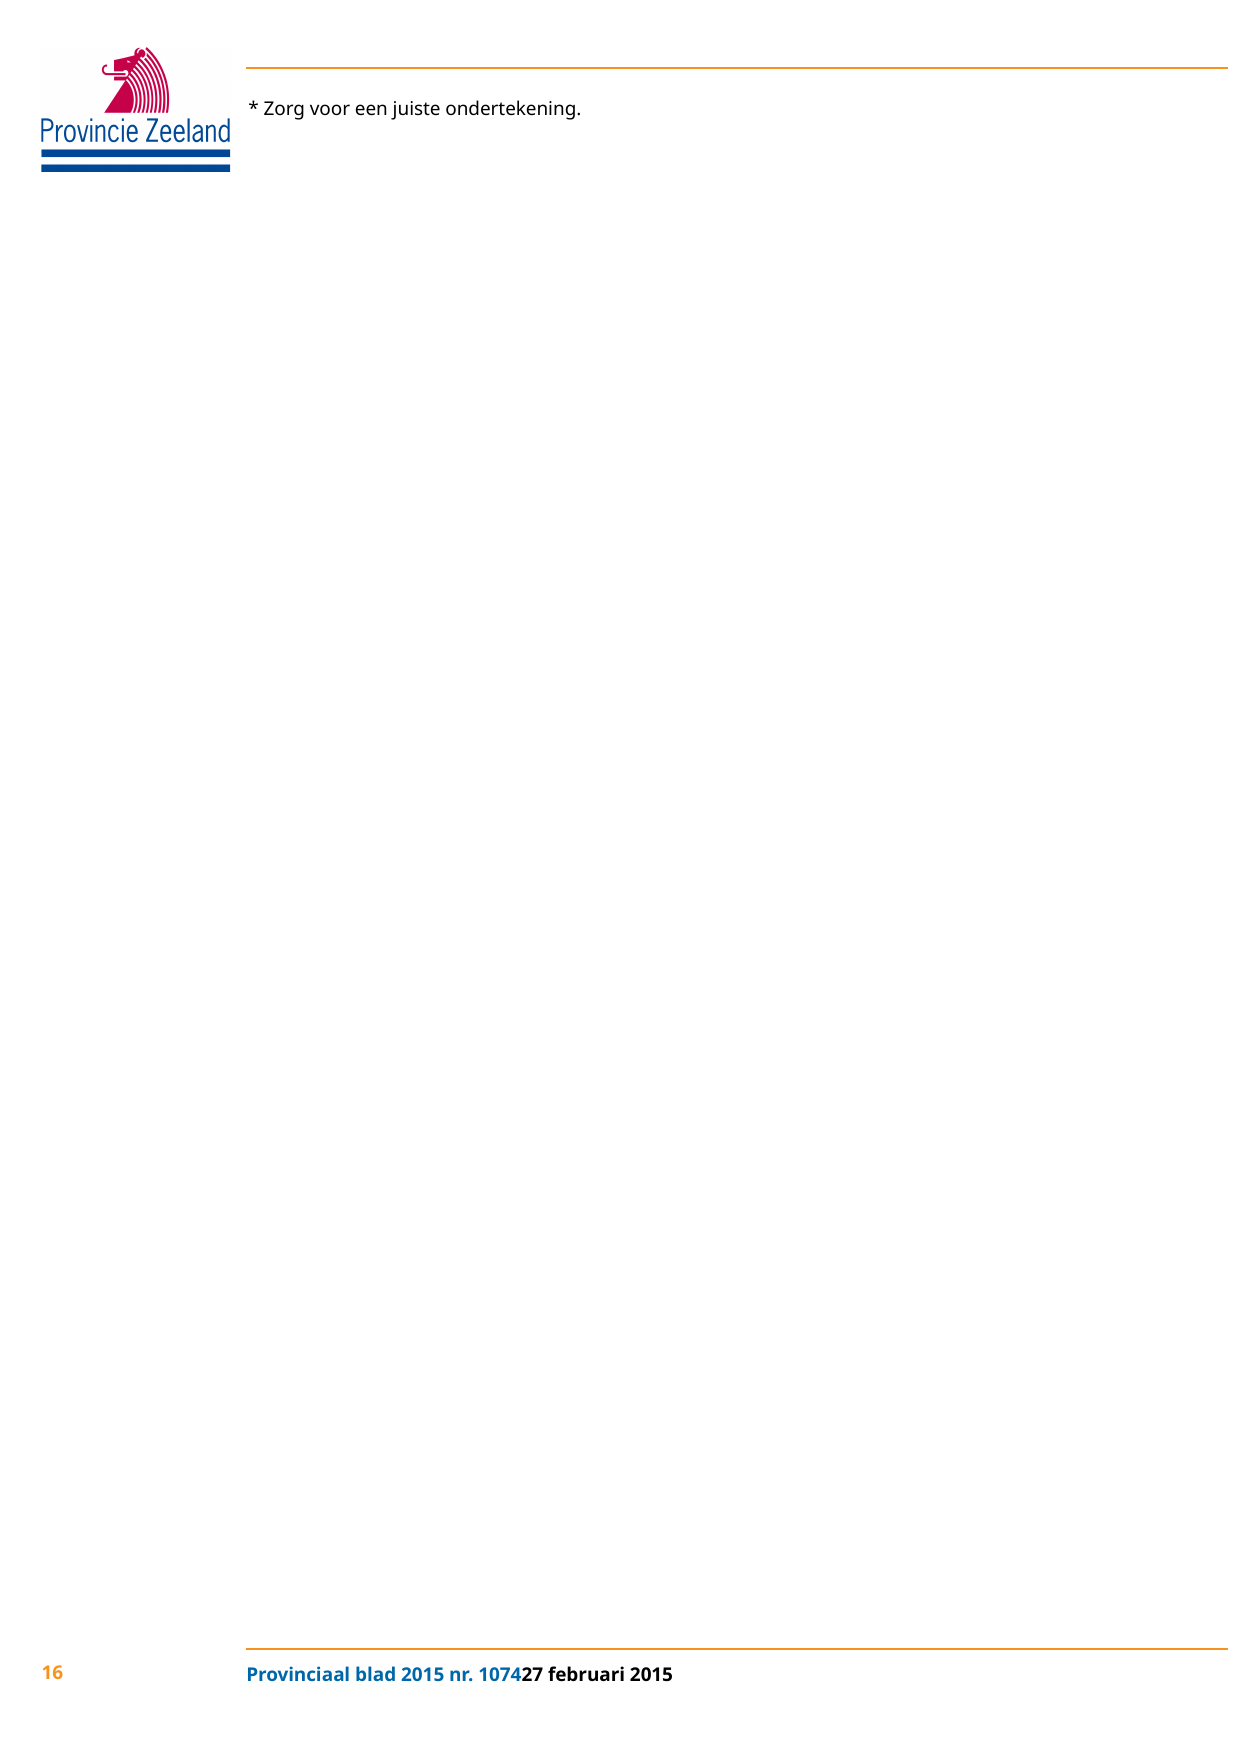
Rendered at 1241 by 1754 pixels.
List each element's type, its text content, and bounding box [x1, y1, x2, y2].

text * Zorg voor een juiste ondertekening. [248, 95, 1152, 121]
picture [41, 47, 231, 172]
